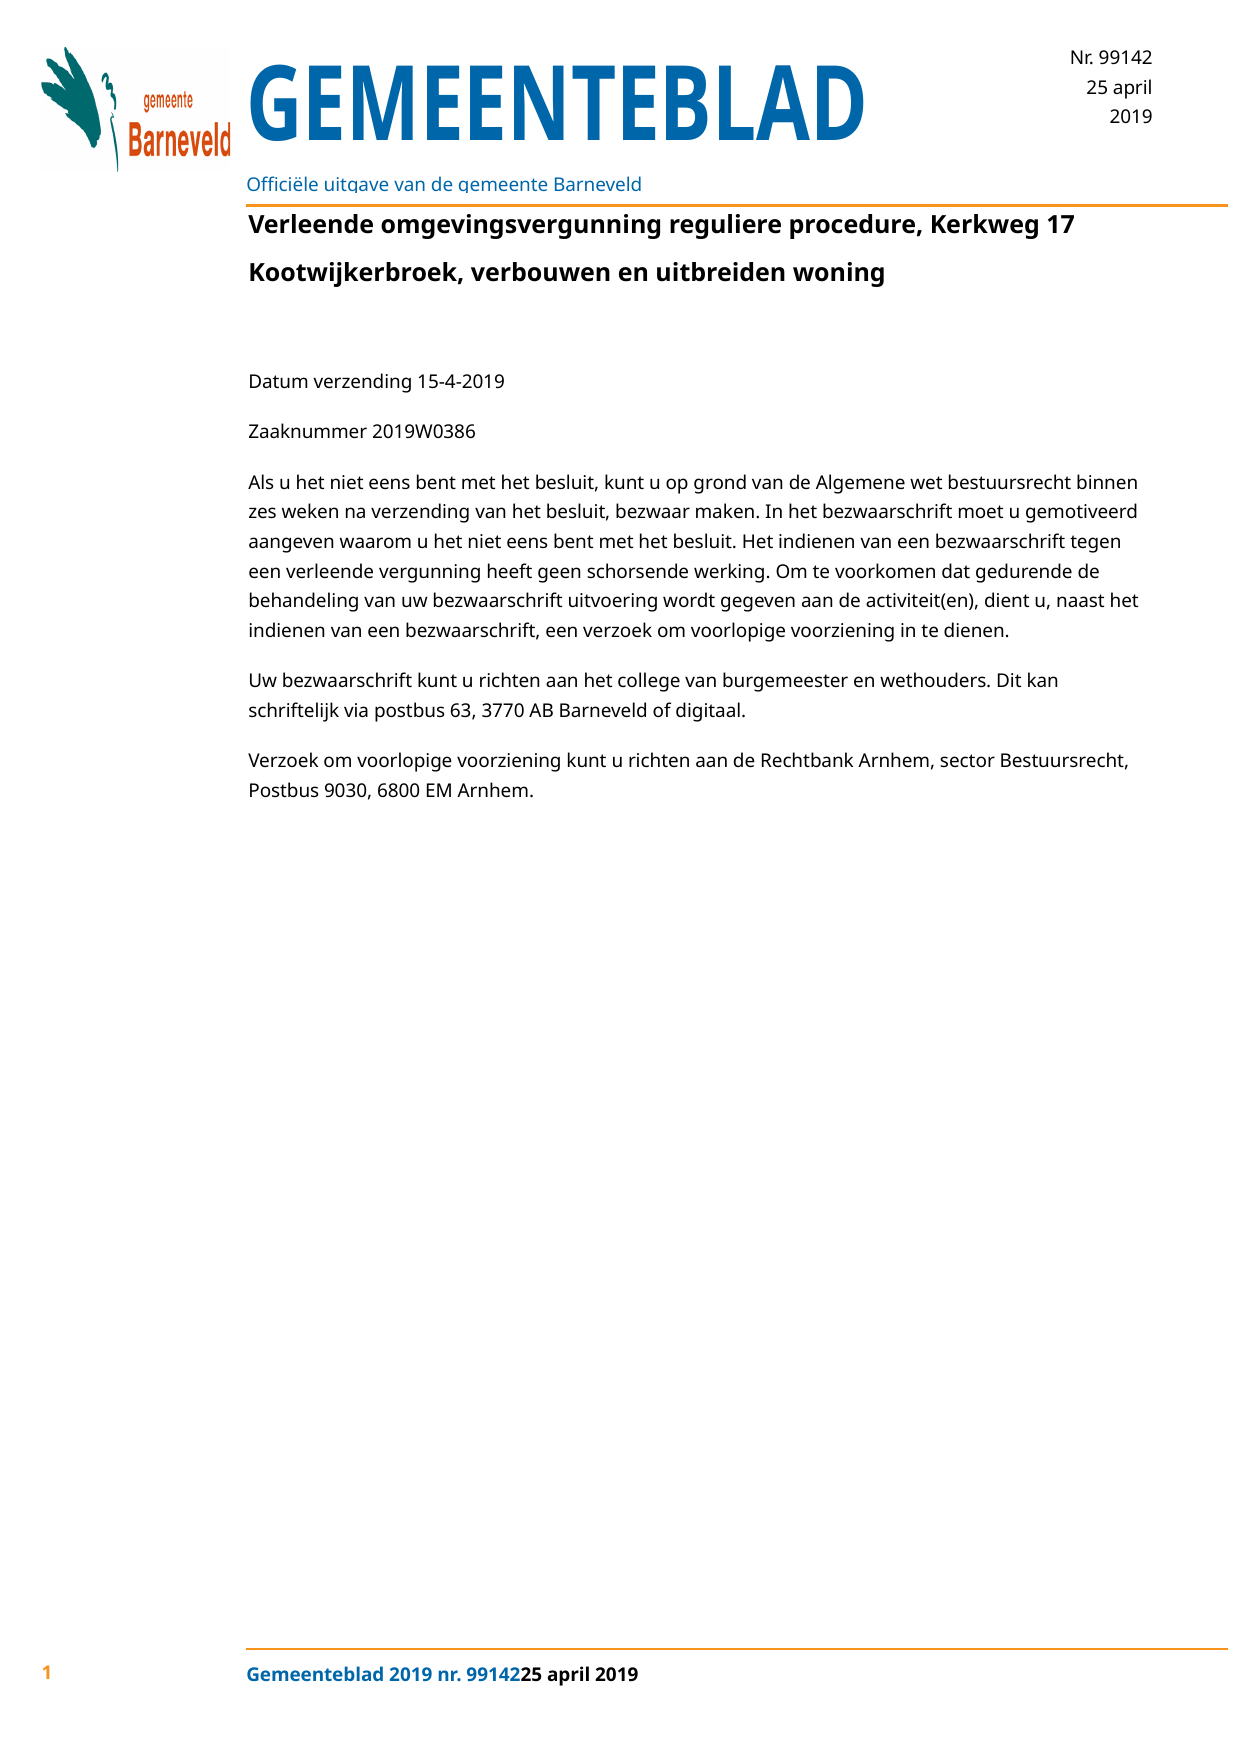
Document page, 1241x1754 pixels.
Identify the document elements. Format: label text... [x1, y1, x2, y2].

text Zaaknummer 2019W0386 [248, 419, 1152, 444]
text Verleende omgevingsvergunning reguliere procedure, Kerkweg 17 Kootwijkerbroek, verbouwen en uitbreiden woning [248, 207, 1152, 288]
text Verzoek om voorlopige voorziening kunt u richten aan de Rechtbank Arnhem, sector Bestuursrecht, Postbus 9030, 6800 EM Arnhem. [248, 747, 1152, 803]
text Uw bezwaarschrift kunt u richten aan het college van burgemeester en wethouders. Dit kan schriftelijk via postbus 63, 3770 AB Barneveld of digitaal. [248, 667, 1152, 723]
text Als u het niet eens bent met het besluit, kunt u op grond van de Algemene wet bestuursrecht binnen zes weken na verzending van het besluit, bezwaar maken. In het bezwaarschrift moet u gemotiveerd aangeven waarom u het niet eens bent met het besluit. Het indienen van een bezwaarschrift tegen een verleende vergunning heeft geen schorsende werking. Om te voorkomen dat gedurende de behandeling van uw bezwaarschrift uitvoering wordt gegeven aan de activiteit(en), dient u, naast het indienen van een bezwaarschrift, een verzoek om voorlopige voorziening in te dienen. [248, 469, 1152, 643]
picture [41, 47, 231, 172]
text Datum verzending 15-4-2019 [248, 368, 1152, 394]
